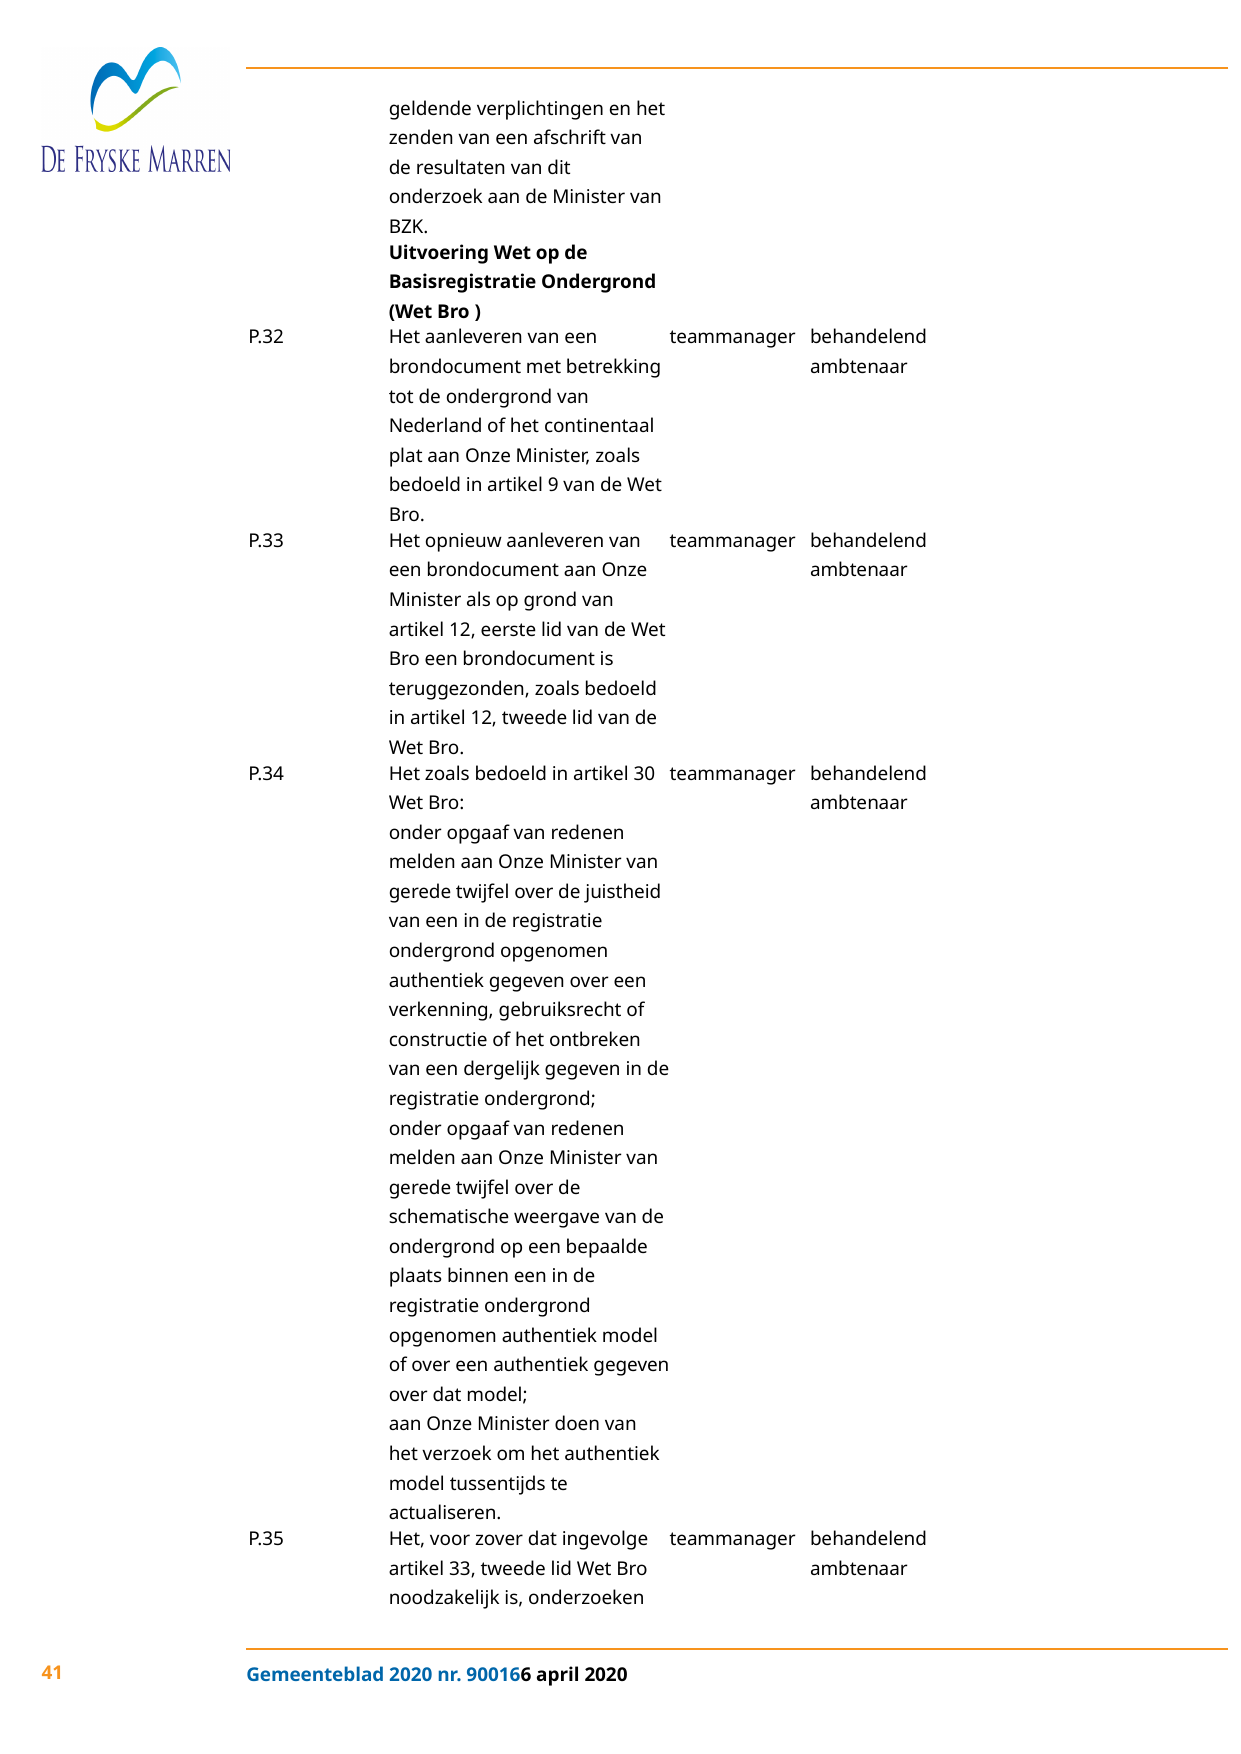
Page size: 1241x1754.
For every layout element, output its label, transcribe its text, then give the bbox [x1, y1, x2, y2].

table_cell [950, 95, 1152, 239]
table_cell [669, 239, 810, 324]
table_cell behandelend ambtenaar [810, 1525, 950, 1610]
table_cell behandelend ambtenaar [810, 324, 950, 527]
table_cell [950, 527, 1152, 760]
table_cell teammanager [669, 760, 810, 1525]
table_cell teammanager [669, 1525, 810, 1610]
table_cell Het aanleveren van een brondocument met betrekking tot de ondergrond van Nederland of het continentaal plat aan Onze Minister, zoals bedoeld in artikel 9 van de Wet Bro. [389, 324, 669, 527]
table_cell P.33 [248, 527, 388, 760]
table_cell P.35 [248, 1525, 388, 1610]
picture [41, 47, 231, 172]
table_cell Het zoals bedoeld in artikel 30 Wet Bro: onder opgaaf van redenen melden aan Onze Minister van gerede twijfel over de juistheid van een in de registratie ondergrond opgenomen authentiek gegeven over een verkenning, gebruiksrecht of constructie of het ontbreken van een dergelijk gegeven in de registratie ondergrond; onder opgaaf van redenen melden aan Onze Minister van gerede twijfel over de schematische weergave van de ondergrond op een bepaalde plaats binnen een in de registratie ondergrond opgenomen authentiek model of over een authentiek gegeven over dat model; aan Onze Minister doen van het verzoek om het authentiek model tussentijds te actualiseren. [389, 760, 669, 1525]
table_cell teammanager [669, 324, 810, 527]
table_cell Uitvoering Wet op de Basisregistratie Ondergrond (Wet Bro ) [389, 239, 669, 324]
table_cell behandelend ambtenaar [810, 527, 950, 760]
table_cell teammanager [669, 527, 810, 760]
table_cell Het opnieuw aanleveren van een brondocument aan Onze Minister als op grond van artikel 12, eerste lid van de Wet Bro een brondocument is teruggezonden, zoals bedoeld in artikel 12, tweede lid van de Wet Bro. [389, 527, 669, 760]
table_cell [248, 95, 388, 239]
table_cell [950, 324, 1152, 527]
table_cell [950, 760, 1152, 1525]
table_cell behandelend ambtenaar [810, 760, 950, 1525]
table_cell Het, voor zover dat ingevolge artikel 33, tweede lid Wet Bro noodzakelijk is, onderzoeken [389, 1525, 669, 1610]
table_cell [669, 95, 810, 239]
table_cell [810, 239, 950, 324]
table_cell [810, 95, 950, 239]
table_cell [248, 239, 388, 324]
table_cell [950, 239, 1152, 324]
table_cell [950, 1525, 1152, 1610]
table_cell P.32 [248, 324, 388, 527]
table_cell geldende verplichtingen en het zenden van een afschrift van de resultaten van dit onderzoek aan de Minister van BZK. [389, 95, 669, 239]
table_cell P.34 [248, 760, 388, 1525]
